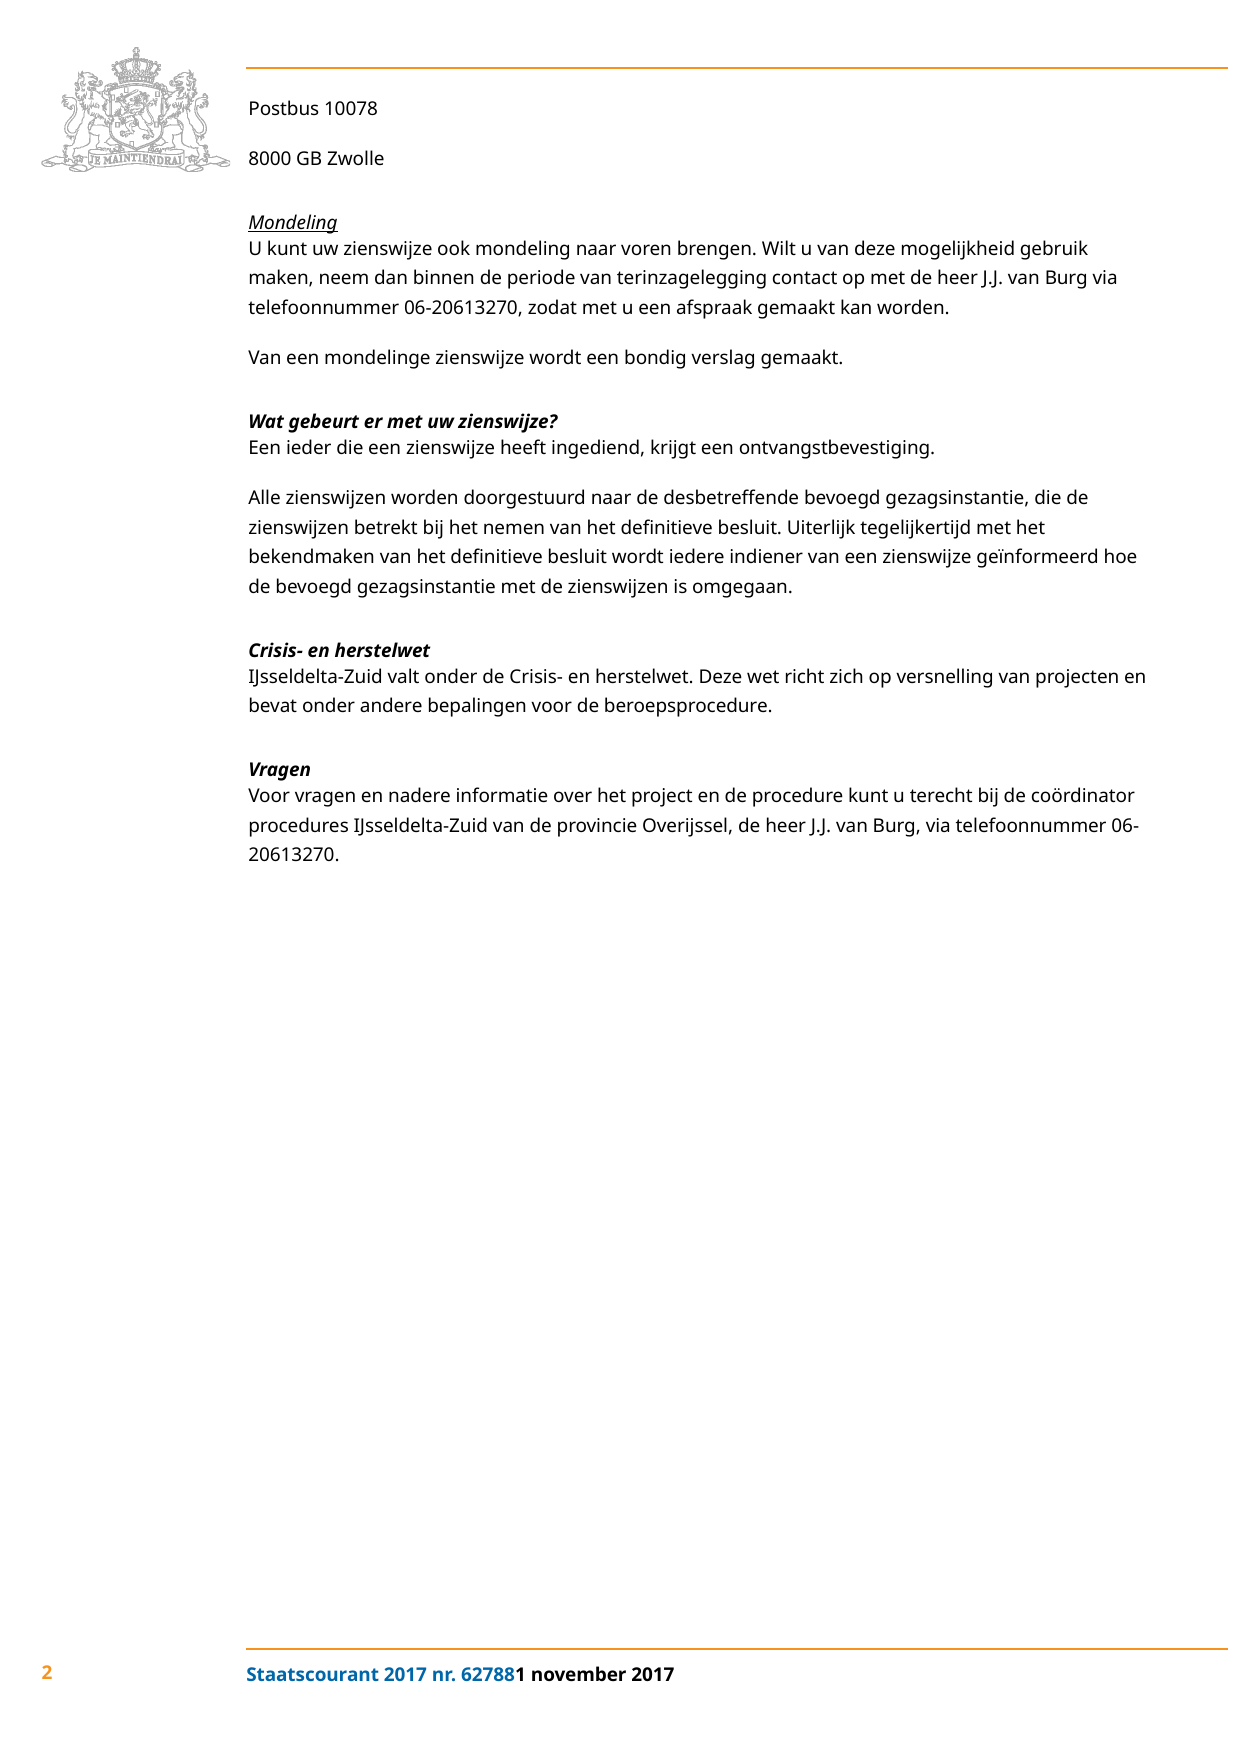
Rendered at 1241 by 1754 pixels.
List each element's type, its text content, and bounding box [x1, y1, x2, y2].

text IJsseldelta-Zuid valt onder de Crisis- en herstelwet. Deze wet richt zich op versnelling van projecten en bevat onder andere bepalingen voor de beroepsprocedure. [248, 663, 1152, 718]
text Crisis- en herstelwet [248, 637, 1152, 663]
text Een ieder die een zienswijze heeft ingediend, krijgt een ontvangstbevestiging. [248, 434, 1152, 460]
text U kunt uw zienswijze ook mondeling naar voren brengen. Wilt u van deze mogelijkheid gebruik maken, neem dan binnen de periode van terinzagelegging contact op met de heer J.J. van Burg via telefoonnummer 06-20613270, zodat met u een afspraak gemaakt kan worden. [248, 235, 1152, 320]
text Mondeling [248, 209, 1152, 235]
text 8000 GB Zwolle [248, 145, 1152, 171]
text Vragen [248, 757, 1152, 782]
picture [41, 47, 231, 172]
text Voor vragen en nadere informatie over het project en de procedure kunt u terecht bij de coördinator procedures IJsseldelta-Zuid van de provincie Overijssel, de heer J.J. van Burg, via telefoonnummer 06-20613270. [248, 782, 1152, 867]
text Alle zienswijzen worden doorgestuurd naar de desbetreffende bevoegd gezagsinstantie, die de zienswijzen betrekt bij het nemen van het definitieve besluit. Uiterlijk tegelijkertijd met het bekendmaken van het definitieve besluit wordt iedere indiener van een zienswijze geïnformeerd hoe de bevoegd gezagsinstantie met de zienswijzen is omgegaan. [248, 484, 1152, 599]
text Postbus 10078 [248, 95, 1152, 121]
text Wat gebeurt er met uw zienswijze? [248, 408, 1152, 434]
text Van een mondelinge zienswijze wordt een bondig verslag gemaakt. [248, 344, 1152, 370]
